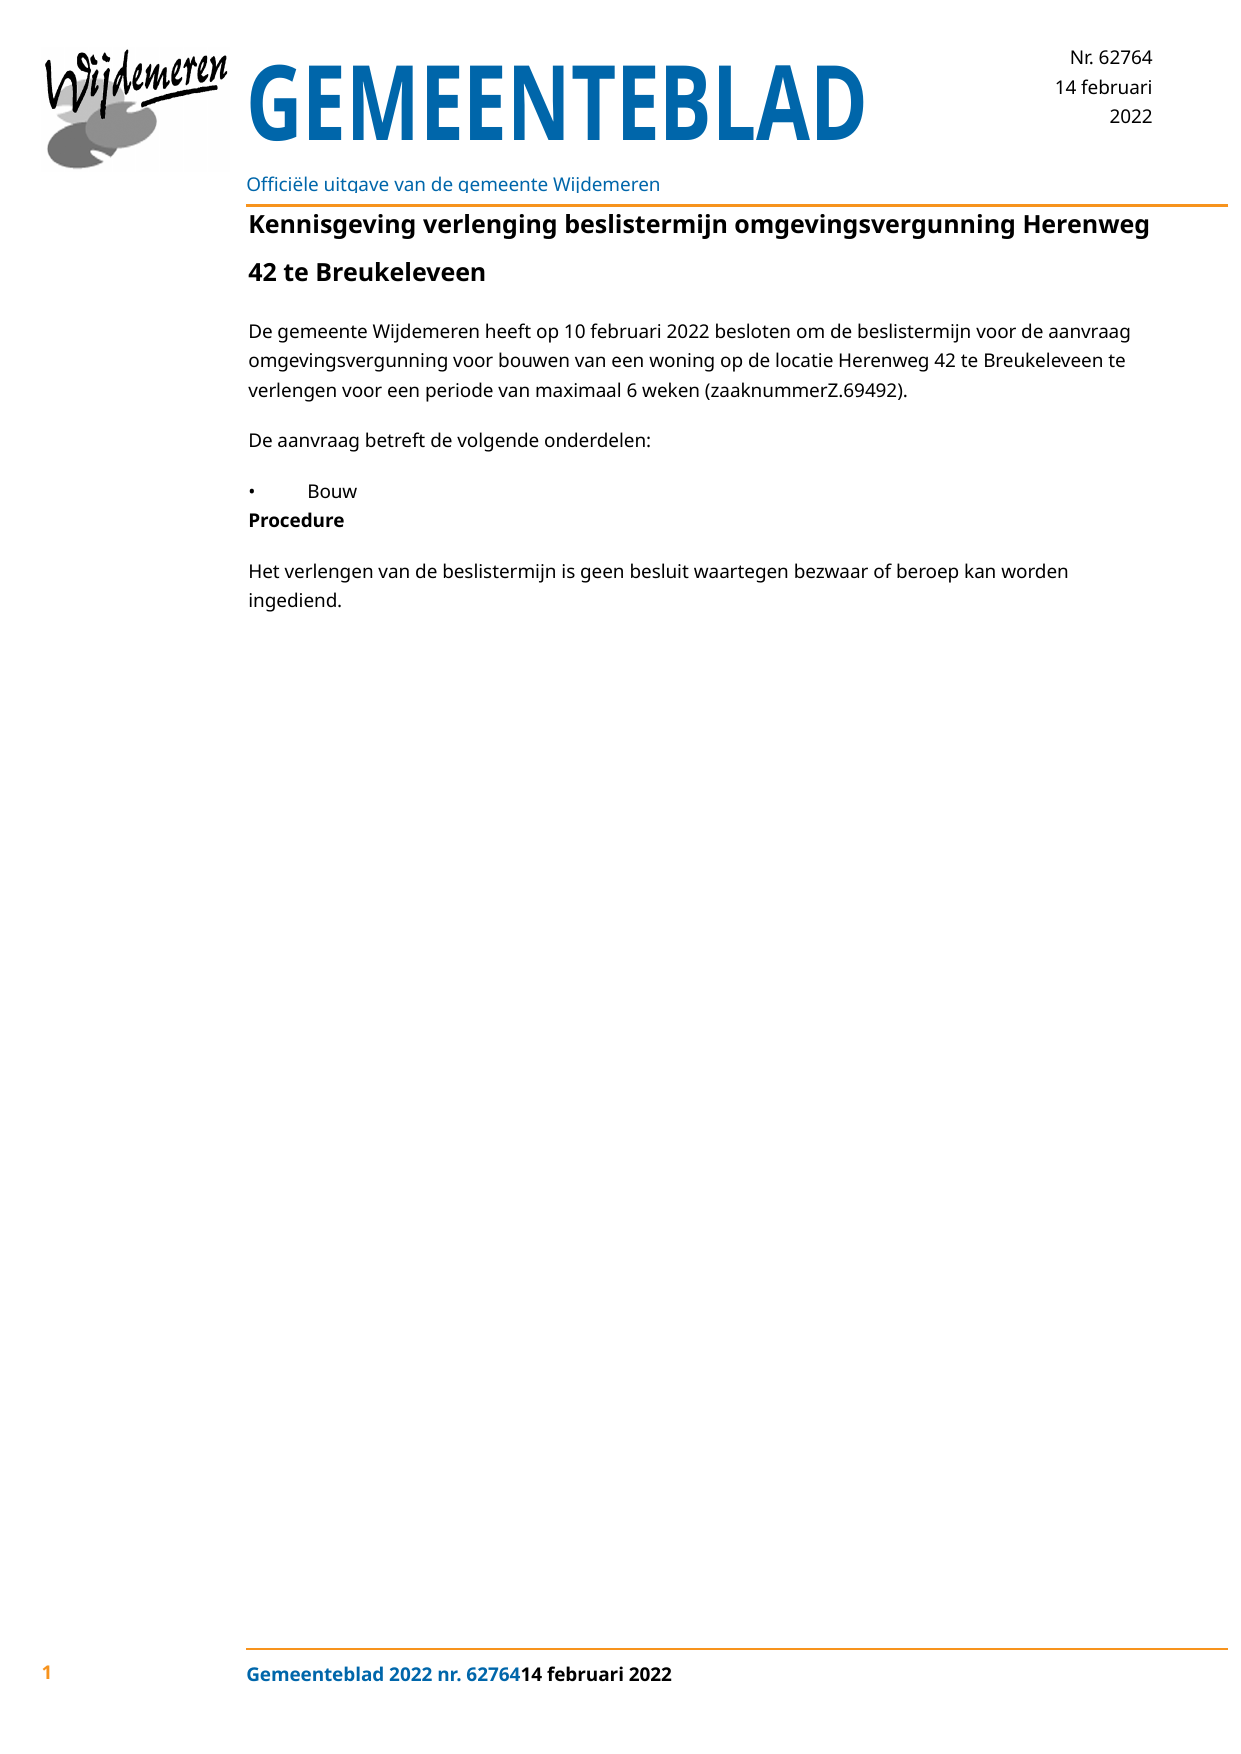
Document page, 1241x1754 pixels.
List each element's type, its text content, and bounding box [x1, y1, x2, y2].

text De gemeente Wijdemeren heeft op 10 februari 2022 besloten om de beslistermijn voor de aanvraag omgevingsvergunning voor bouwen van een woning op de locatie Herenweg 42 te Breukeleveen te verlengen voor een periode van maximaal 6 weken (zaaknummerZ.69492). [248, 318, 1152, 403]
text Het verlengen van de beslistermijn is geen besluit waartegen bezwaar of beroep kan worden ingediend. [248, 558, 1152, 613]
text De aanvraag betreft de volgende onderdelen: [248, 427, 1152, 453]
text Kennisgeving verlenging beslistermijn omgevingsvergunning Herenweg 42 te Breukeleveen [248, 207, 1152, 288]
picture [41, 47, 231, 172]
list Bouw [248, 478, 1152, 504]
text Procedure [248, 507, 1152, 533]
